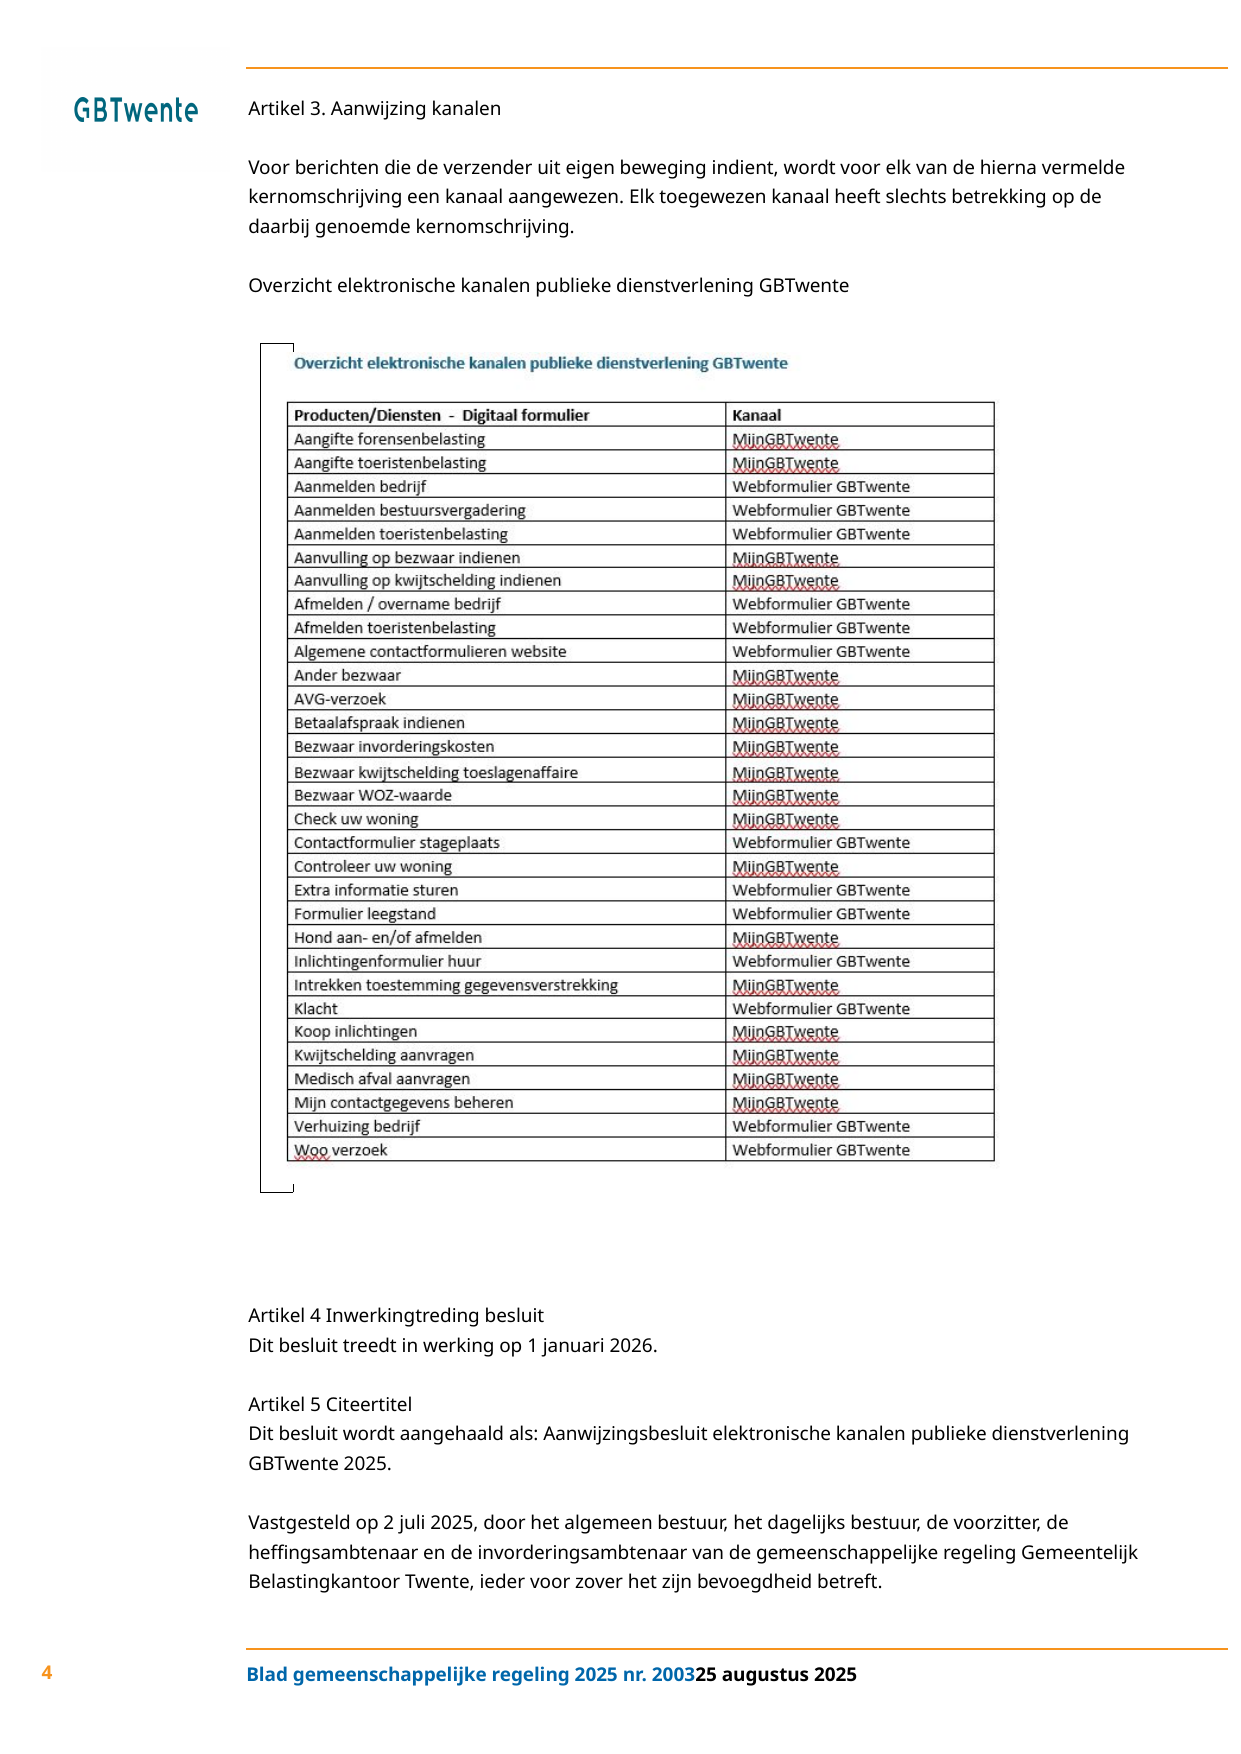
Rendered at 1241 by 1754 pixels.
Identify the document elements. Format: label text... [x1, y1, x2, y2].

text Artikel 4 Inwerkingtreding besluit [248, 1302, 1152, 1328]
text Vastgesteld op 2 juli 2025, door het algemeen bestuur, het dagelijks bestuur, de voorzitter, de heffingsambtenaar en de invorderingsambtenaar van de gemeenschappelijke regeling Gemeentelijk Belastingkantoor Twente, ieder voor zover het zijn bevoegdheid betreft. [248, 1509, 1152, 1594]
text Artikel 3. Aanwijzing kanalen [248, 95, 1152, 121]
text Artikel 5 Citeertitel [248, 1391, 1152, 1417]
text Dit besluit wordt aangehaald als: Aanwijzingsbesluit elektronische kanalen publieke dienstverlening GBTwente 2025. [248, 1421, 1152, 1476]
text Voor berichten die de verzender uit eigen beweging indient, wordt voor elk van de hierna vermelde kernomschrijving een kanaal aangewezen. Elk toegewezen kanaal heeft slechts betrekking op de daarbij genoemde kernomschrijving. [248, 154, 1152, 239]
picture [41, 47, 231, 172]
picture [268, 352, 1008, 1184]
text Overzicht elektronische kanalen publieke dienstverlening GBTwente [248, 272, 1152, 298]
text Dit besluit treedt in werking op 1 januari 2026. [248, 1332, 1152, 1358]
